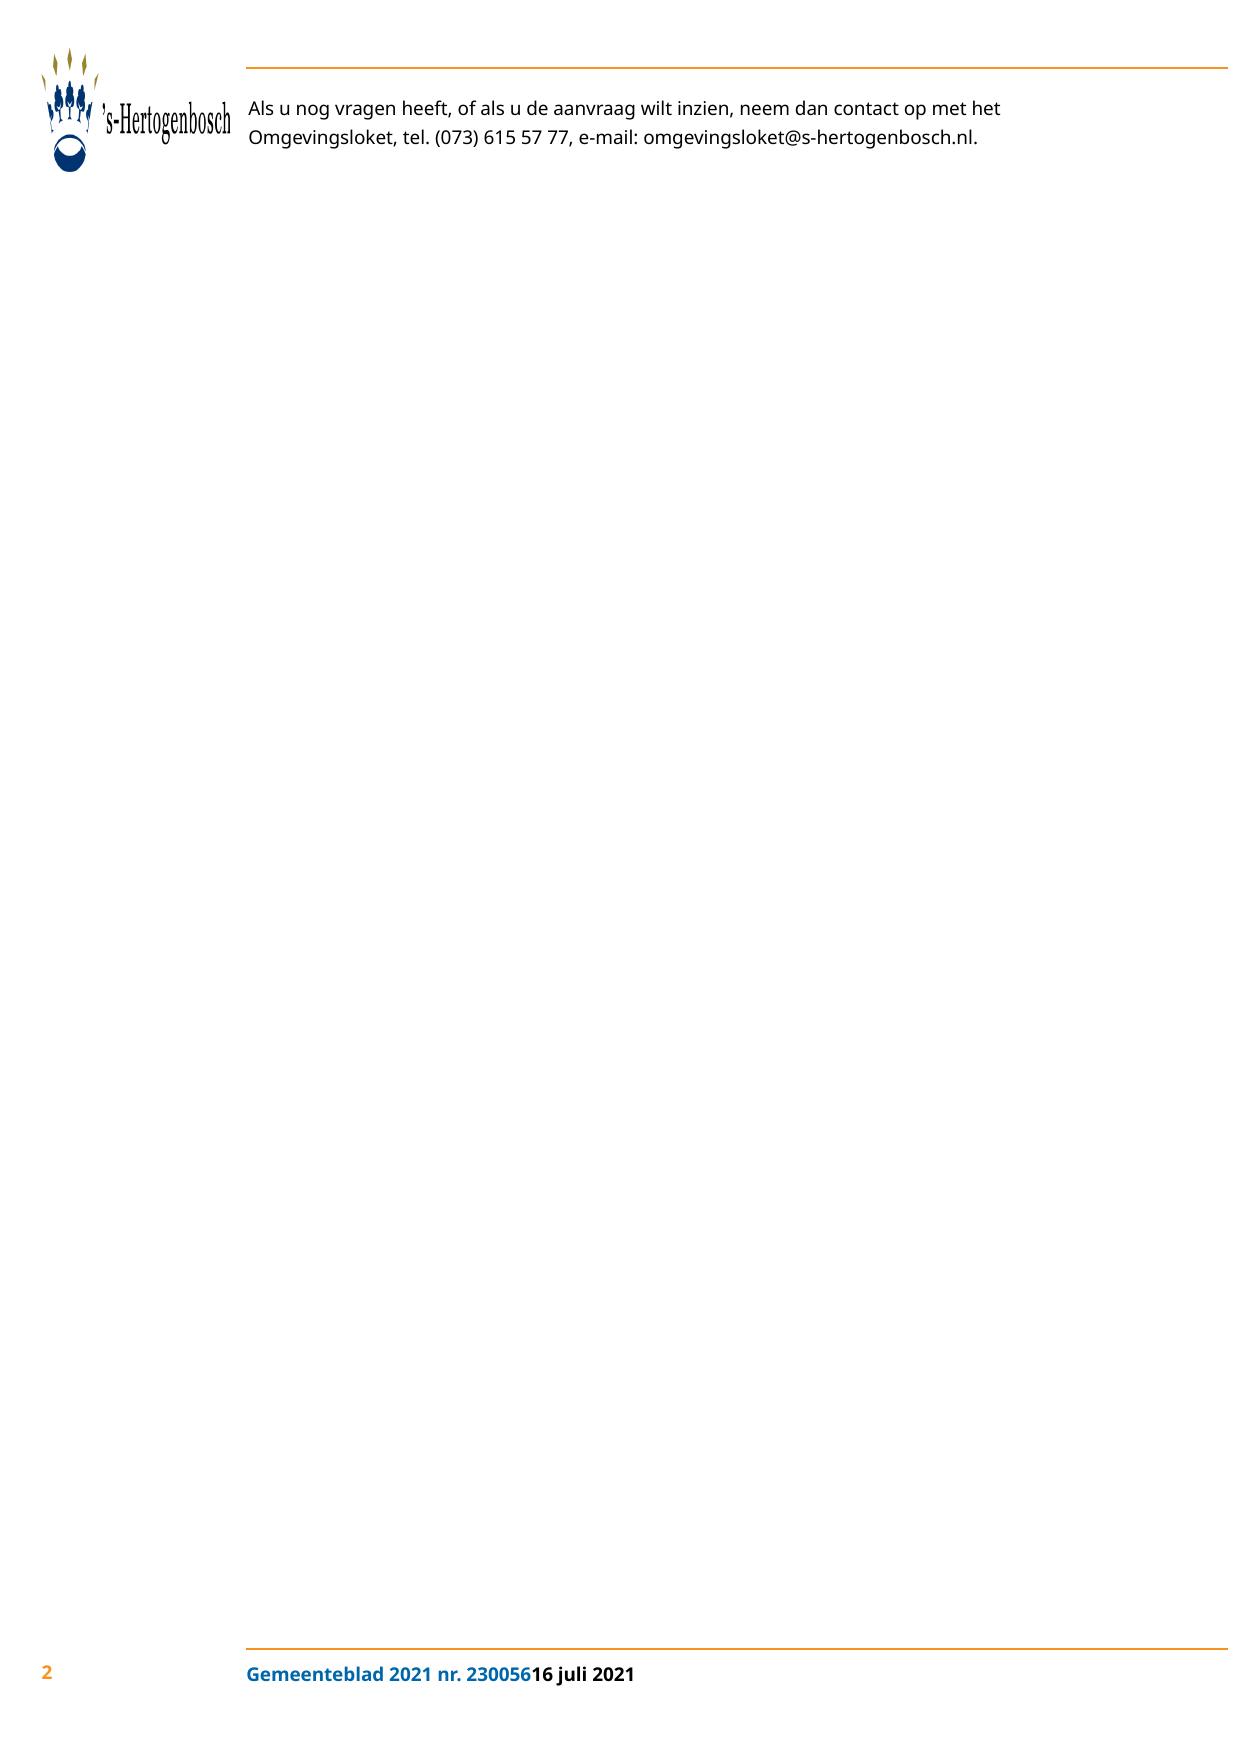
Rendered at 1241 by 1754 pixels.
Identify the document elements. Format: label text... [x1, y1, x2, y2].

text Als u nog vragen heeft, of als u de aanvraag wilt inzien, neem dan contact op met het Omgevingsloket, tel. (073) 615 57 77, e-mail: omgevingsloket@s-hertogenbosch.nl. [248, 95, 1152, 150]
picture [41, 47, 231, 172]
